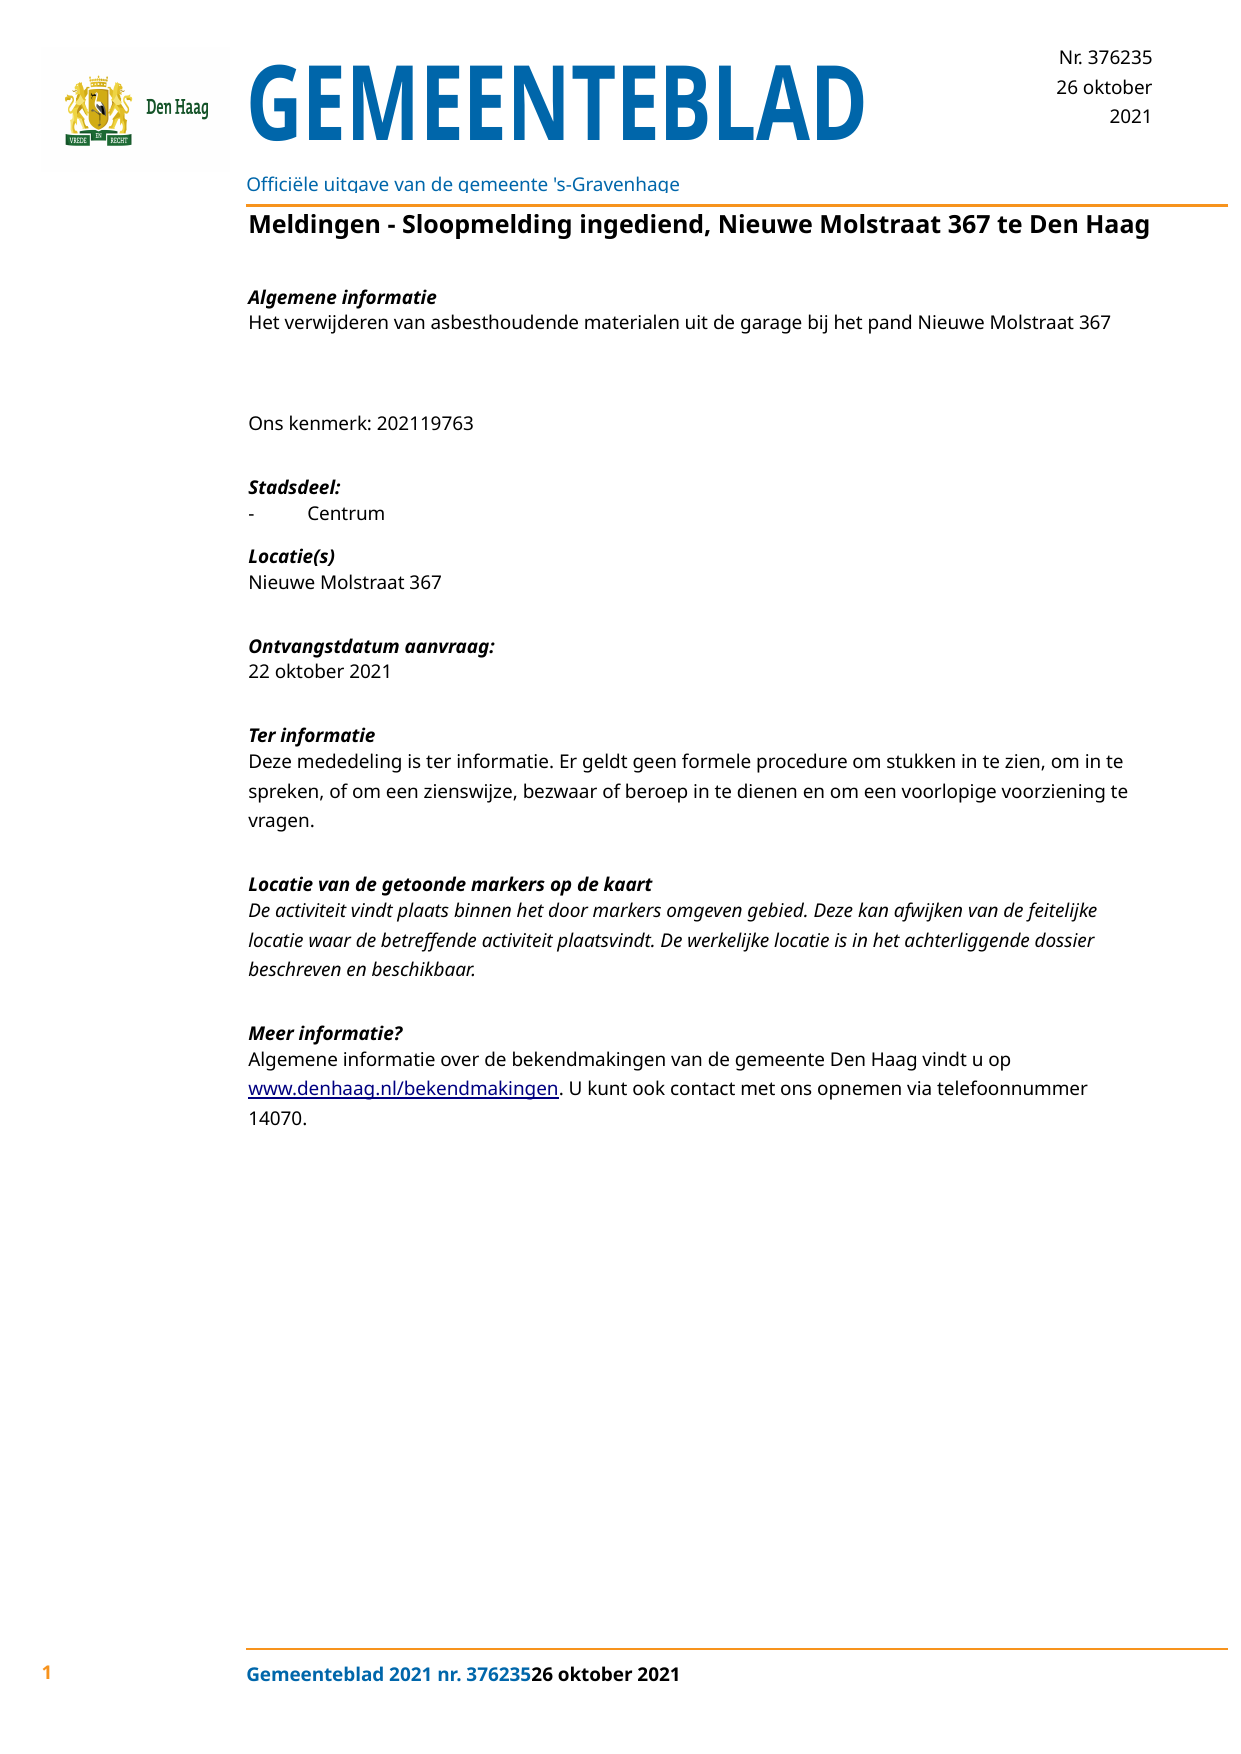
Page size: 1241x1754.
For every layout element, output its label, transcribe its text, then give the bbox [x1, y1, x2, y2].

text Algemene informatie over de bekendmakingen van de gemeente Den Haag vindt u op www.denhaag.nl/bekendmakingen. U kunt ook contact met ons opnemen via telefoonnummer 14070. [248, 1046, 1152, 1131]
text Locatie van de getoonde markers op de kaart [248, 871, 1152, 897]
text Meldingen - Sloopmelding ingediend, Nieuwe Molstraat 367 te Den Haag [248, 207, 1152, 241]
text Stadsdeel: [248, 474, 1152, 500]
text Meer informatie? [248, 1020, 1152, 1046]
text Het verwijderen van asbesthoudende materialen uit de garage bij het pand Nieuwe Molstraat 367 [248, 309, 1152, 335]
text Deze mededeling is ter informatie. Er geldt geen formele procedure om stukken in te zien, om in te spreken, of om een zienswijze, bezwaar of beroep in te dienen en om een voorlopige voorziening te vragen. [248, 748, 1152, 833]
text Ons kenmerk: 202119763 [248, 410, 1152, 436]
text 22 oktober 2021 [248, 659, 1152, 684]
text De activiteit vindt plaats binnen het door markers omgeven gebied. Deze kan afwijken van de feitelijke locatie waar de betreffende activiteit plaatsvindt. De werkelijke locatie is in het achterliggende dossier beschreven en beschikbaar. [248, 897, 1152, 982]
text Algemene informatie [248, 284, 1152, 309]
text Ontvangstdatum aanvraag: [248, 633, 1152, 659]
text Locatie(s) [248, 543, 1152, 569]
list Centrum [248, 500, 1152, 526]
text Nieuwe Molstraat 367 [248, 569, 1152, 595]
picture [41, 47, 231, 172]
text Ter informatie [248, 723, 1152, 748]
